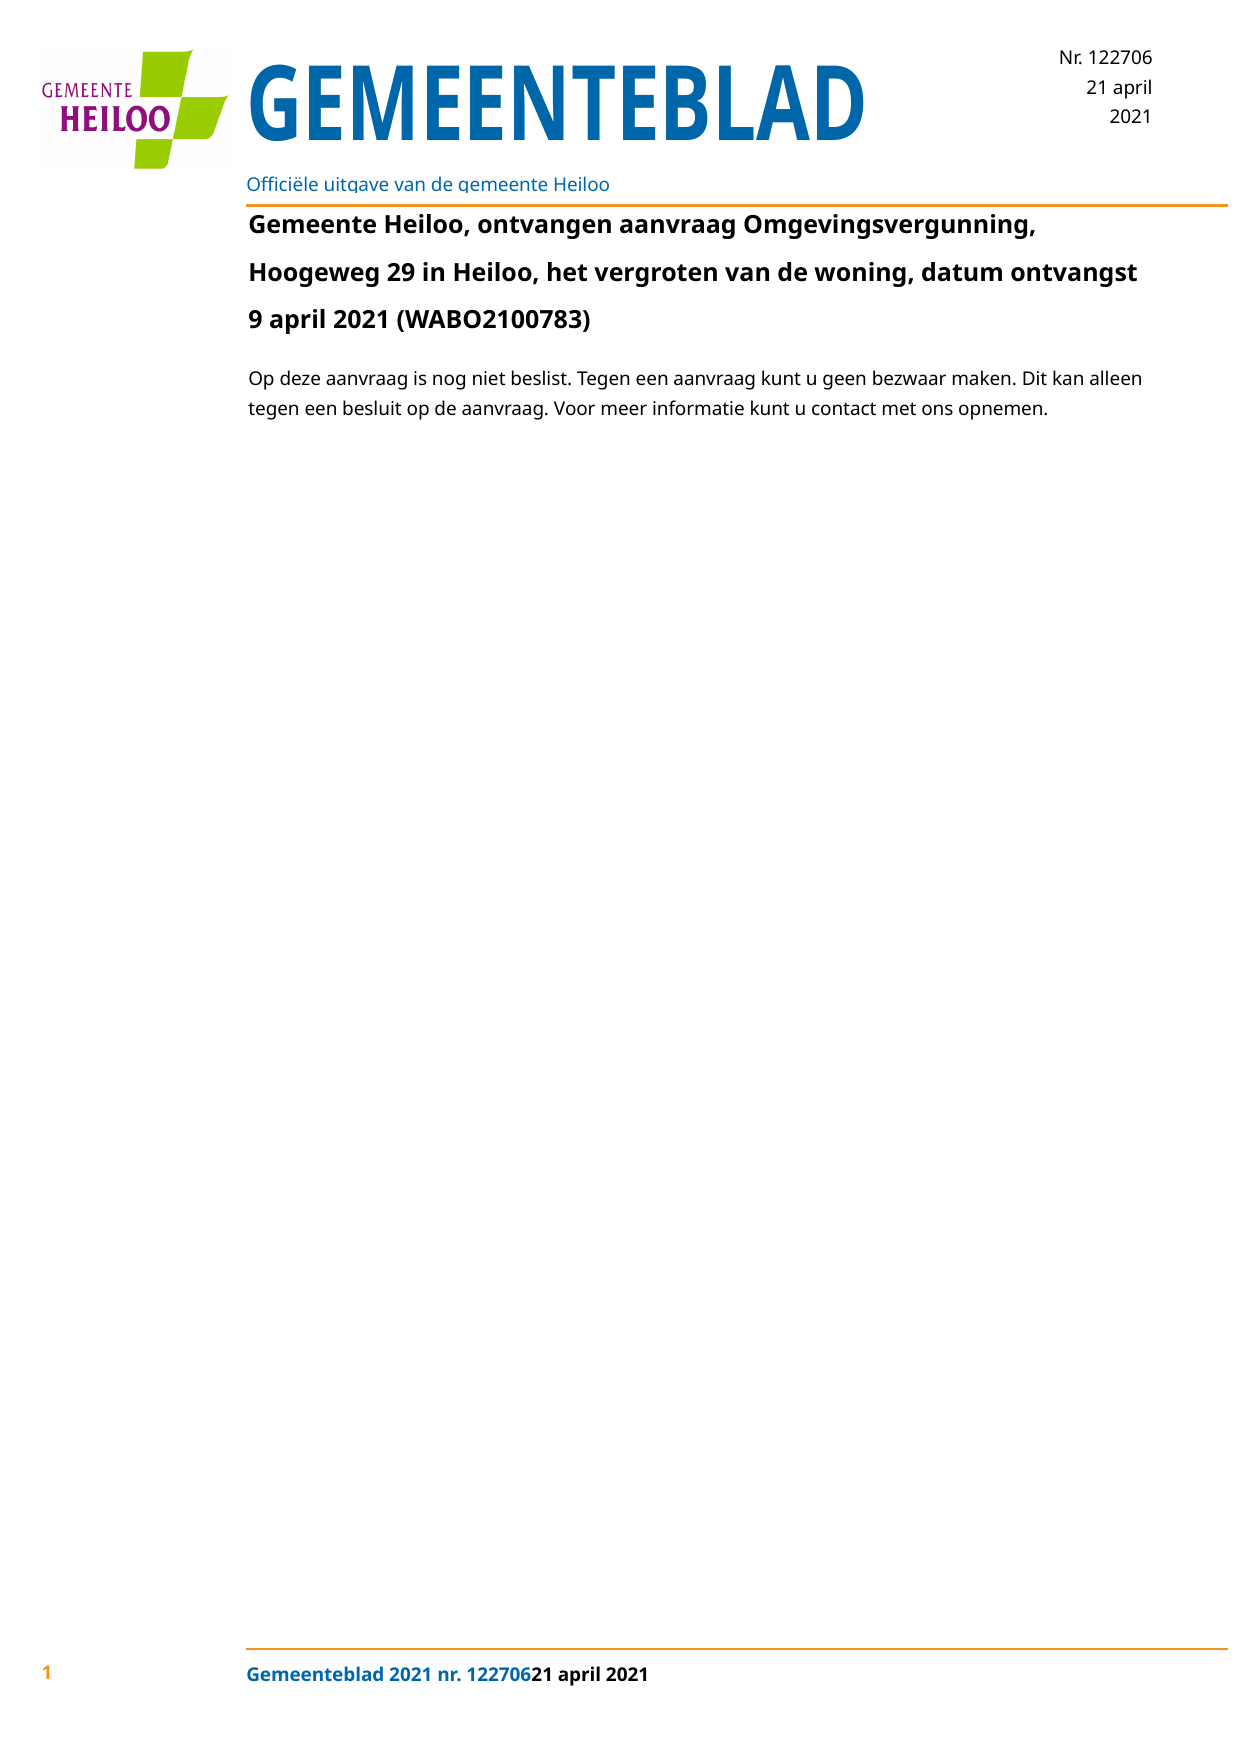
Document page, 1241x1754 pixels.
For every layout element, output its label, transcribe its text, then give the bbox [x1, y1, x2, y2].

text Op deze aanvraag is nog niet beslist. Tegen een aanvraag kunt u geen bezwaar maken. Dit kan alleen tegen een besluit op de aanvraag. Voor meer informatie kunt u contact met ons opnemen. [248, 366, 1152, 421]
picture [41, 47, 231, 172]
text Gemeente Heiloo, ontvangen aanvraag Omgevingsvergunning, Hoogeweg 29 in Heiloo, het vergroten van de woning, datum ontvangst 9 april 2021 (WABO2100783) [248, 207, 1152, 336]
